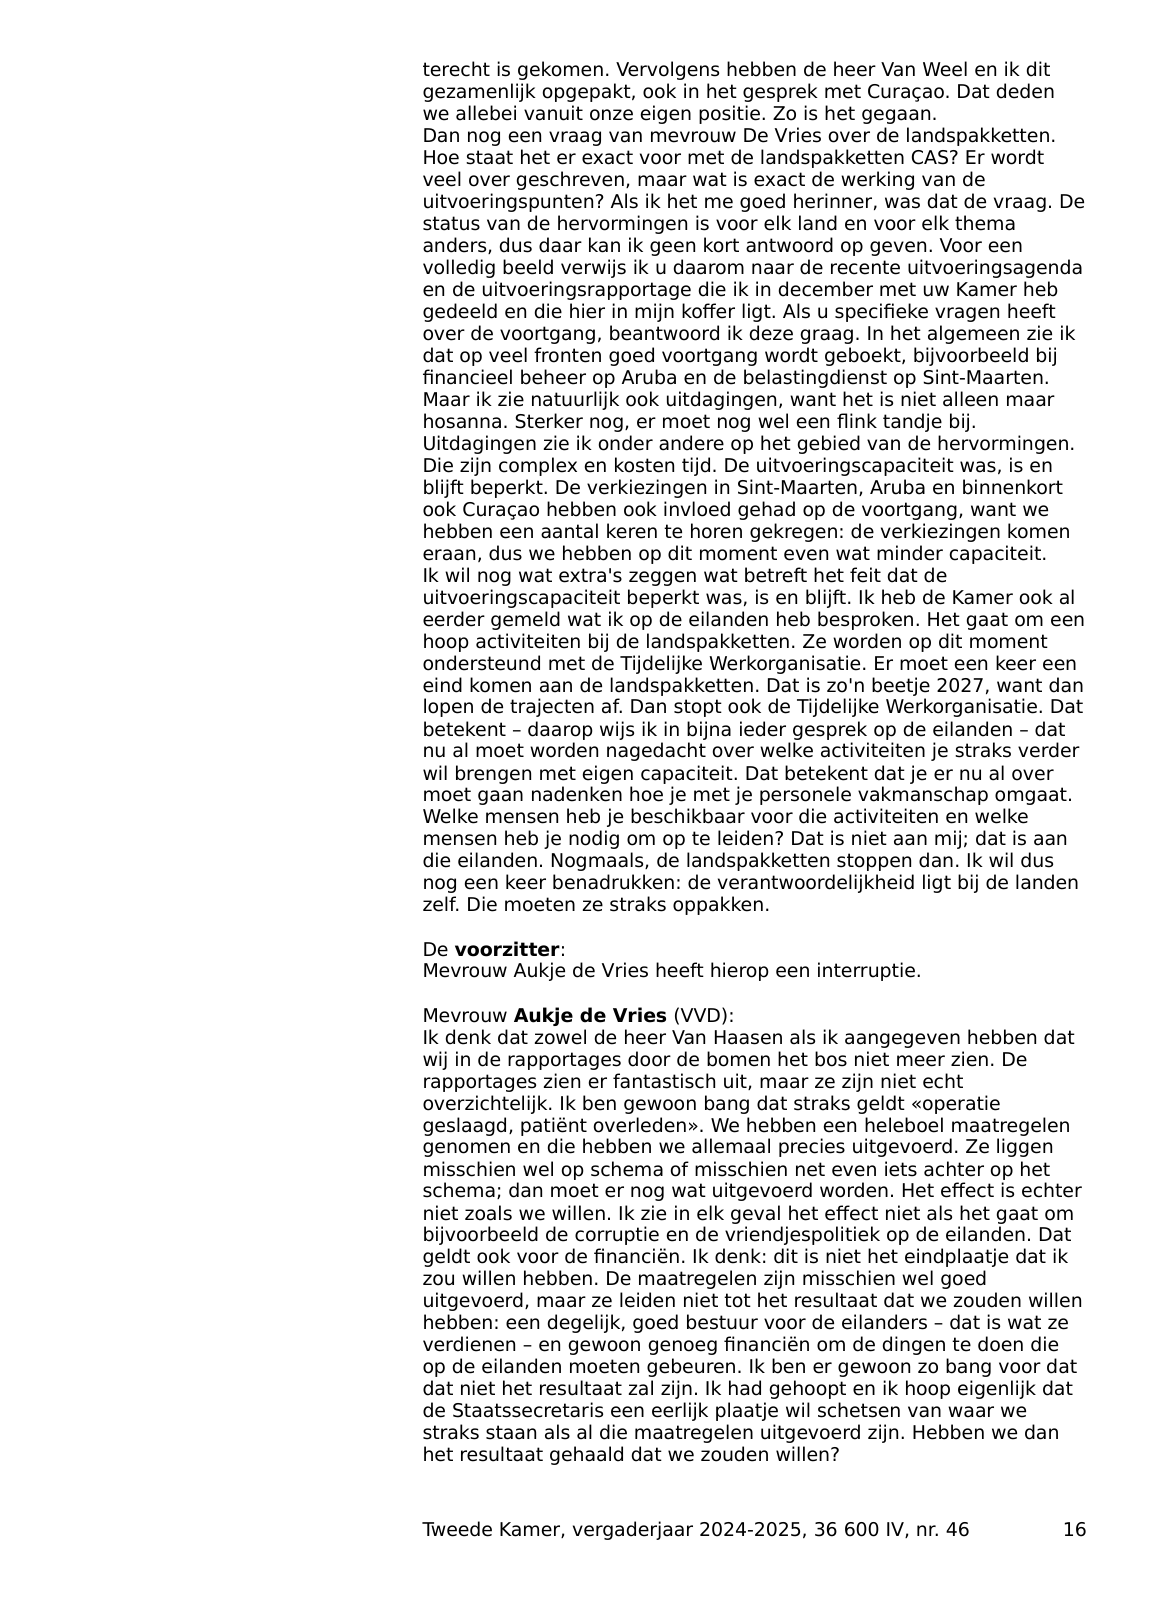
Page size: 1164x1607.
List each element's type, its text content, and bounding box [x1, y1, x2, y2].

text Ik denk dat zowel de heer Van Haasen als ik aangegeven hebben dat wij in de rapportages door de bomen het bos niet meer zien. De rapportages zien er fantastisch uit, maar ze zijn niet echt overzichtelijk. Ik ben gewoon bang dat straks geldt «operatie geslaagd, patiënt overleden». We hebben een heleboel maatregelen genomen en die hebben we allemaal precies uitgevoerd. Ze liggen misschien wel op schema of misschien net even iets achter op het schema; dan moet er nog wat uitgevoerd worden. Het effect is echter niet zoals we willen. Ik zie in elk geval het effect niet als het gaat om bijvoorbeeld de corruptie en de vriendjespolitiek op de eilanden. Dat geldt ook voor de financiën. Ik denk: dit is niet het eindplaatje dat ik zou willen hebben. De maatregelen zijn misschien wel goed uitgevoerd, maar ze leiden niet tot het resultaat dat we zouden willen hebben: een degelijk, goed bestuur voor de eilanders – dat is wat ze verdienen – en gewoon genoeg financiën om de dingen te doen die op de eilanden moeten gebeuren. Ik ben er gewoon zo bang voor dat dat niet het resultaat zal zijn. Ik had gehoopt en ik hoop eigenlijk dat de Staatssecretaris een eerlijk plaatje wil schetsen van waar we straks staan als al die maatregelen uitgevoerd zijn. Hebben we dan het resultaat gehaald dat we zouden willen? [422, 1027, 1087, 1466]
text Mevrouw Aukje de Vries (VVD): [422, 1004, 1087, 1027]
text terecht is gekomen. Vervolgens hebben de heer Van Weel en ik dit gezamenlijk opgepakt, ook in het gesprek met Curaçao. Dat deden we allebei vanuit onze eigen positie. Zo is het gegaan. [422, 59, 1087, 125]
text Ik wil nog wat extra's zeggen wat betreft het feit dat de uitvoeringscapaciteit beperkt was, is en blijft. Ik heb de Kamer ook al eerder gemeld wat ik op de eilanden heb besproken. Het gaat om een hoop activiteiten bij de landspakketten. Ze worden op dit moment ondersteund met de Tijdelijke Werkorganisatie. Er moet een keer een eind komen aan de landspakketten. Dat is zo'n beetje 2027, want dan lopen de trajecten af. Dan stopt ook de Tijdelijke Werkorganisatie. Dat betekent – daarop wijs ik in bijna ieder gesprek op de eilanden – dat nu al moet worden nagedacht over welke activiteiten je straks verder wil brengen met eigen capaciteit. Dat betekent dat je er nu al over moet gaan nadenken hoe je met je personele vakmanschap omgaat. Welke mensen heb je beschikbaar voor die activiteiten en welke mensen heb je nodig om op te leiden? Dat is niet aan mij; dat is aan die eilanden. Nogmaals, de landspakketten stoppen dan. Ik wil dus nog een keer benadrukken: de verantwoordelijkheid ligt bij de landen zelf. Die moeten ze straks oppakken. [422, 564, 1087, 916]
text Mevrouw Aukje de Vries heeft hierop een interruptie. [422, 960, 1087, 982]
text De voorzitter: [422, 938, 1087, 960]
text Dan nog een vraag van mevrouw De Vries over de landspakketten. Hoe staat het er exact voor met de landspakketten CAS? Er wordt veel over geschreven, maar wat is exact de werking van de uitvoeringspunten? Als ik het me goed herinner, was dat de vraag. De status van de hervormingen is voor elk land en voor elk thema anders, dus daar kan ik geen kort antwoord op geven. Voor een volledig beeld verwijs ik u daarom naar de recente uitvoeringsagenda en de uitvoeringsrapportage die ik in december met uw Kamer heb gedeeld en die hier in mijn koffer ligt. Als u specifieke vragen heeft over de voortgang, beantwoord ik deze graag. In het algemeen zie ik dat op veel fronten goed voortgang wordt geboekt, bijvoorbeeld bij financieel beheer op Aruba en de belastingdienst op Sint-Maarten. Maar ik zie natuurlijk ook uitdagingen, want het is niet alleen maar hosanna. Sterker nog, er moet nog wel een flink tandje bij. Uitdagingen zie ik onder andere op het gebied van de hervormingen. Die zijn complex en kosten tijd. De uitvoeringscapaciteit was, is en blijft beperkt. De verkiezingen in Sint-Maarten, Aruba en binnenkort ook Curaçao hebben ook invloed gehad op de voortgang, want we hebben een aantal keren te horen gekregen: de verkiezingen komen eraan, dus we hebben op dit moment even wat minder capaciteit. [422, 125, 1087, 564]
